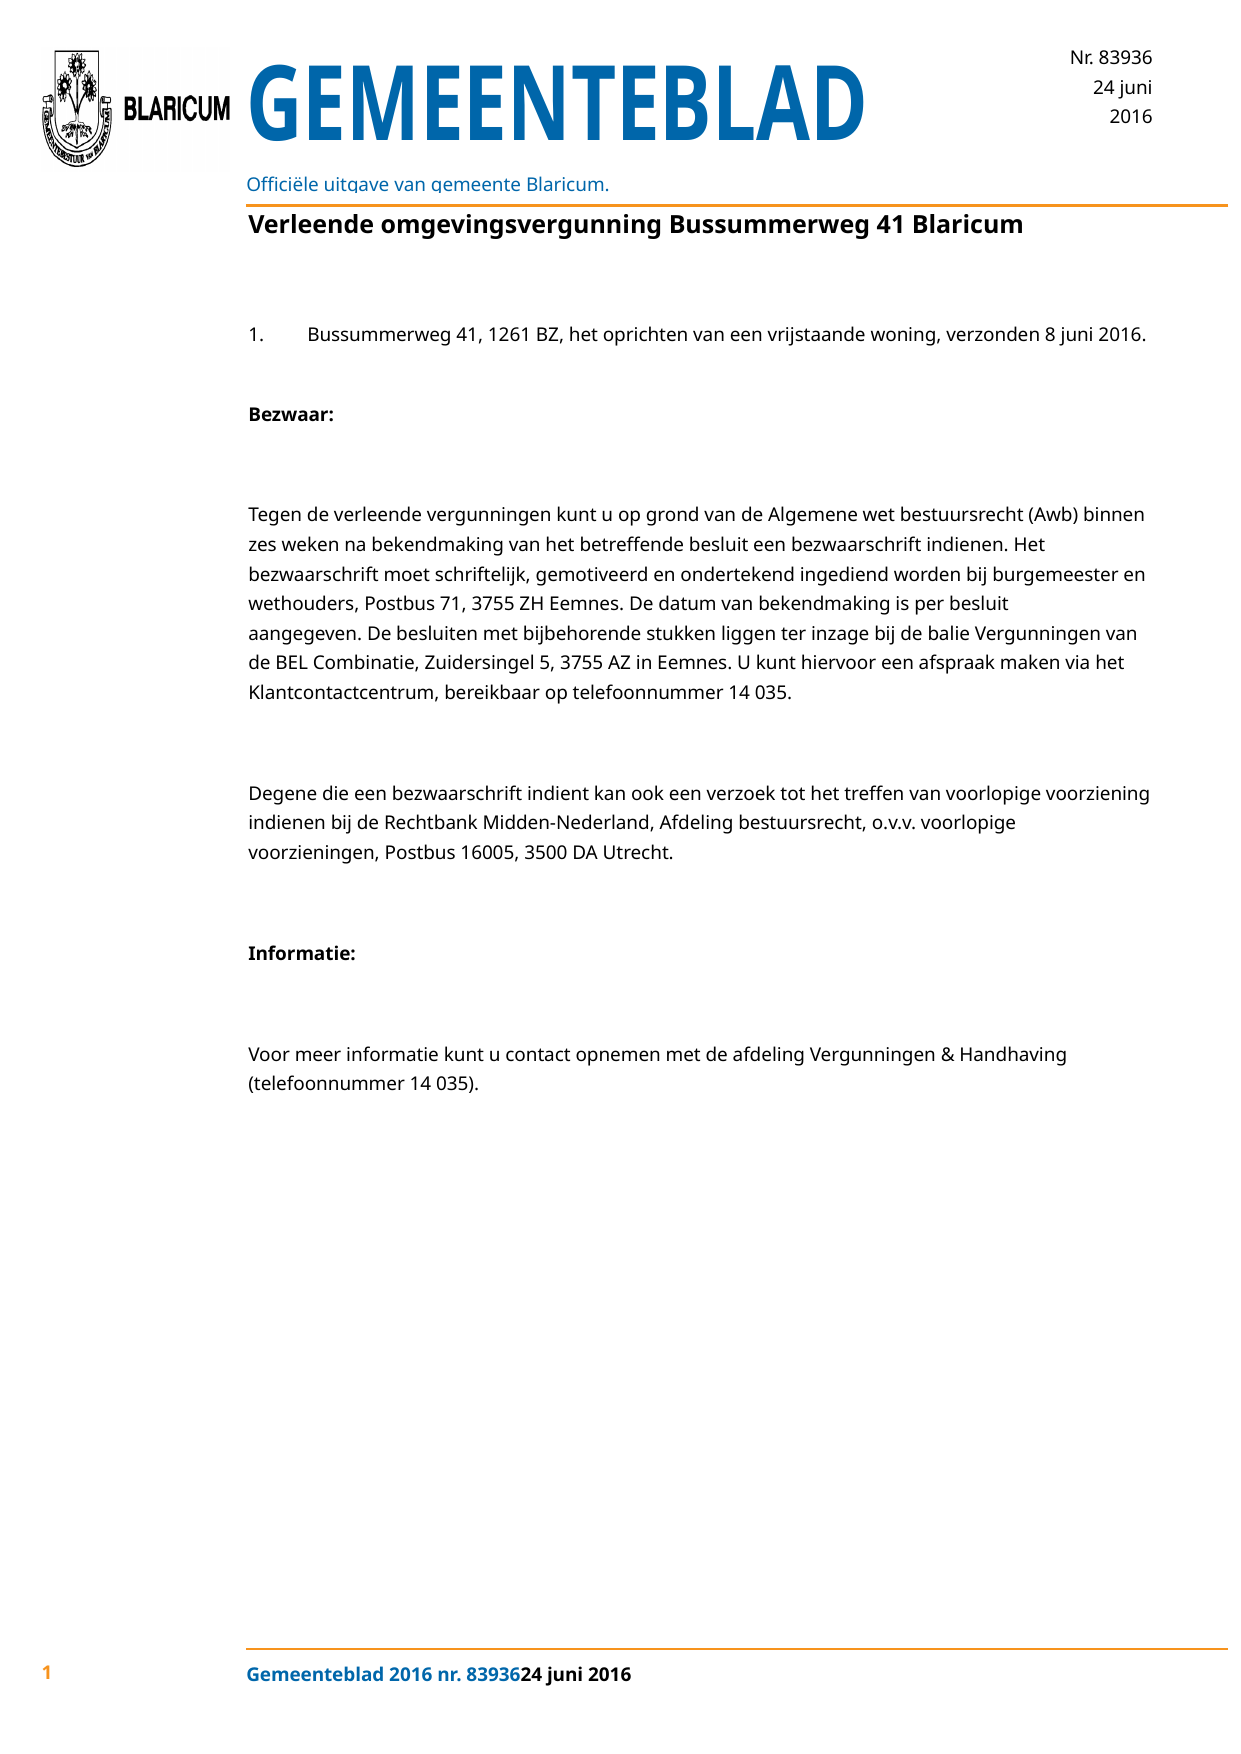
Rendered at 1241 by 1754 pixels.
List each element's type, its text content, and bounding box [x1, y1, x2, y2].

text Voor meer informatie kunt u contact opnemen met de afdeling Vergunningen & Handhaving (telefoonnummer 14 035). [248, 1041, 1152, 1096]
picture [41, 47, 231, 172]
text Degene die een bezwaarschrift indient kan ook een verzoek tot het treffen van voorlopige voorziening indienen bij de Rechtbank Midden-Nederland, Afdeling bestuursrecht, o.v.v. voorlopige voorzieningen, Postbus 16005, 3500 DA Utrecht. [248, 780, 1152, 865]
list Bussummerweg 41, 1261 BZ, het oprichten van een vrijstaande woning, verzonden 8 juni 2016. [248, 321, 1152, 346]
text Verleende omgevingsvergunning Bussummerweg 41 Blaricum [248, 207, 1152, 241]
text Informatie: [248, 940, 1152, 966]
text Tegen de verleende vergunningen kunt u op grond van de Algemene wet bestuursrecht (Awb) binnen zes weken na bekendmaking van het betreffende besluit een bezwaarschrift indienen. Het bezwaarschrift moet schriftelijk, gemotiveerd en ondertekend ingediend worden bij burgemeester en wethouders, Postbus 71, 3755 ZH Eemnes. De datum van bekendmaking is per besluit aangegeven. De besluiten met bijbehorende stukken liggen ter inzage bij de balie Vergunningen van de BEL Combinatie, Zuidersingel 5, 3755 AZ in Eemnes. U kunt hiervoor een afspraak maken via het Klantcontactcentrum, bereikbaar op telefoonnummer 14 035. [248, 502, 1152, 705]
text Bezwaar: [248, 401, 1152, 426]
